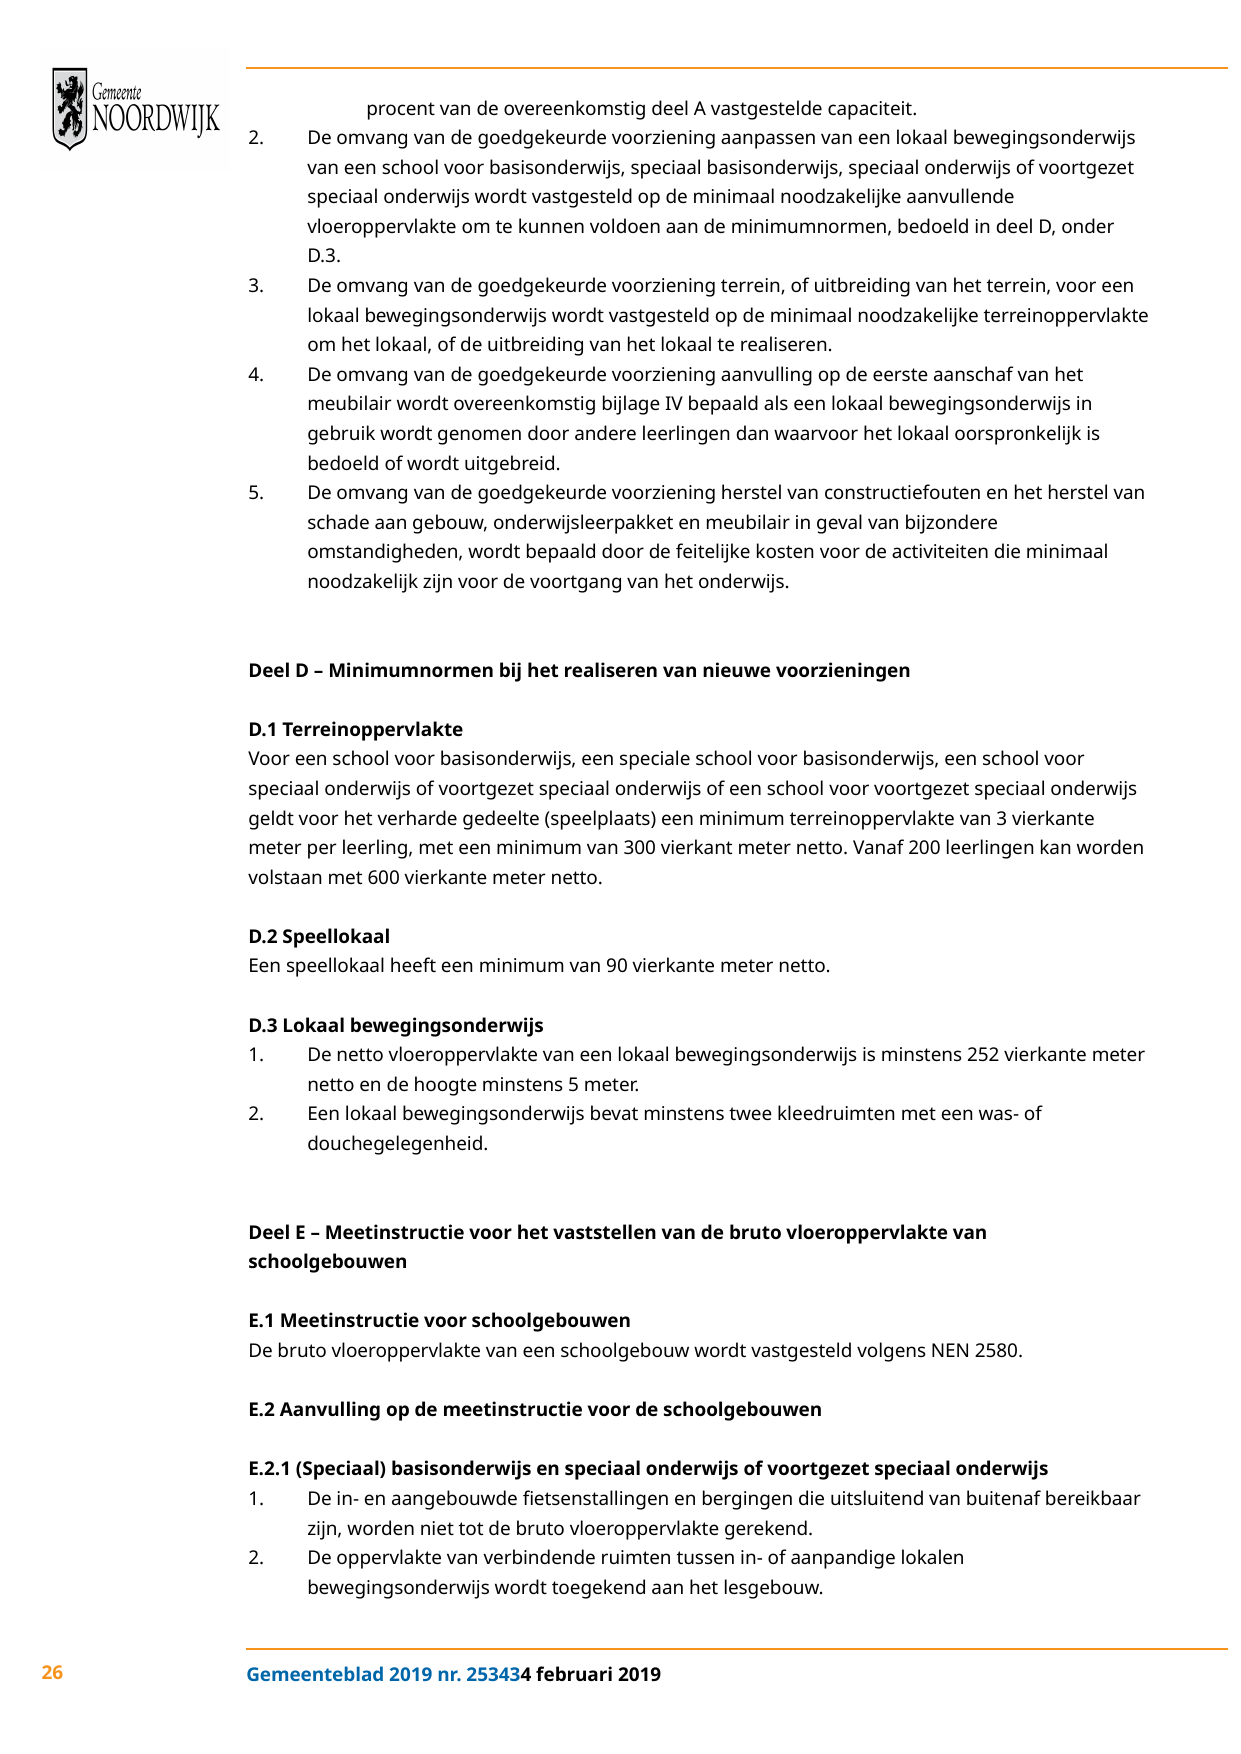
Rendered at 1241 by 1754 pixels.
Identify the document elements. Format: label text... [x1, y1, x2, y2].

list De omvang van de goedgekeurde voorziening herstel van constructiefouten en het herstel van schade aan gebouw, onderwijsleerpakket en meubilair in geval van bijzondere omstandigheden, wordt bepaald door de feitelijke kosten voor de activiteiten die minimaal noodzakelijk zijn voor de voortgang van het onderwijs. [248, 479, 1152, 594]
picture [41, 47, 231, 172]
text D.1 Terreinoppervlakte [248, 716, 1152, 742]
list De omvang van de goedgekeurde voorziening aanvulling op de eerste aanschaf van het meubilair wordt overeenkomstig bijlage IV bepaald als een lokaal bewegingsonderwijs in gebruik wordt genomen door andere leerlingen dan waarvoor het lokaal oorspronkelijk is bedoeld of wordt uitgebreid. [248, 361, 1152, 476]
text Een speellokaal heeft een minimum van 90 vierkante meter netto. [248, 953, 1152, 978]
text Deel D – Minimumnormen bij het realiseren van nieuwe voorzieningen [248, 657, 1152, 683]
list De omvang van de goedgekeurde voorziening aanpassen van een lokaal bewegingsonderwijs van een school voor basisonderwijs, speciaal basisonderwijs, speciaal onderwijs of voortgezet speciaal onderwijs wordt vastgesteld op de minimaal noodzakelijke aanvullende vloeroppervlakte om te kunnen voldoen aan de minimumnormen, bedoeld in deel D, onder D.3. [248, 124, 1152, 268]
list De in- en aangebouwde fietsenstallingen en bergingen die uitsluitend van buitenaf bereikbaar zijn, worden niet tot de bruto vloeroppervlakte gerekend. [248, 1485, 1152, 1541]
list De omvang van de goedgekeurde voorziening terrein, of uitbreiding van het terrein, voor een lokaal bewegingsonderwijs wordt vastgesteld op de minimaal noodzakelijke terreinoppervlakte om het lokaal, of de uitbreiding van het lokaal te realiseren. [248, 272, 1152, 357]
text D.2 Speellokaal [248, 923, 1152, 949]
text De bruto vloeroppervlakte van een schoolgebouw wordt vastgesteld volgens NEN 2580. [248, 1337, 1152, 1363]
text E.2.1 (Speciaal) basisonderwijs en speciaal onderwijs of voortgezet speciaal onderwijs [248, 1456, 1152, 1481]
text Deel E – Meetinstructie voor het vaststellen van de bruto vloeroppervlakte van schoolgebouwen [248, 1219, 1152, 1274]
list De oppervlakte van verbindende ruimten tussen in- of aanpandige lokalen bewegingsonderwijs wordt toegekend aan het lesgebouw. [248, 1544, 1152, 1600]
list Een lokaal bewegingsonderwijs bevat minstens twee kleedruimten met een was- of douchegelegenheid. [248, 1101, 1152, 1156]
text Voor een school voor basisonderwijs, een speciale school voor basisonderwijs, een school voor speciaal onderwijs of voortgezet speciaal onderwijs of een school voor voortgezet speciaal onderwijs geldt voor het verharde gedeelte (speelplaats) een minimum terreinoppervlakte van 3 vierkante meter per leerling, met een minimum van 300 vierkant meter netto. Vanaf 200 leerlingen kan worden volstaan met 600 vierkante meter netto. [248, 746, 1152, 890]
text E.2 Aanvulling op de meetinstructie voor de schoolgebouwen [248, 1396, 1152, 1422]
list procent van de overeenkomstig deel A vastgestelde capaciteit. [307, 95, 1152, 121]
text E.1 Meetinstructie voor schoolgebouwen [248, 1308, 1152, 1333]
text D.3 Lokaal bewegingsonderwijs [248, 1012, 1152, 1038]
list De netto vloeroppervlakte van een lokaal bewegingsonderwijs is minstens 252 vierkante meter netto en de hoogte minstens 5 meter. [248, 1041, 1152, 1097]
